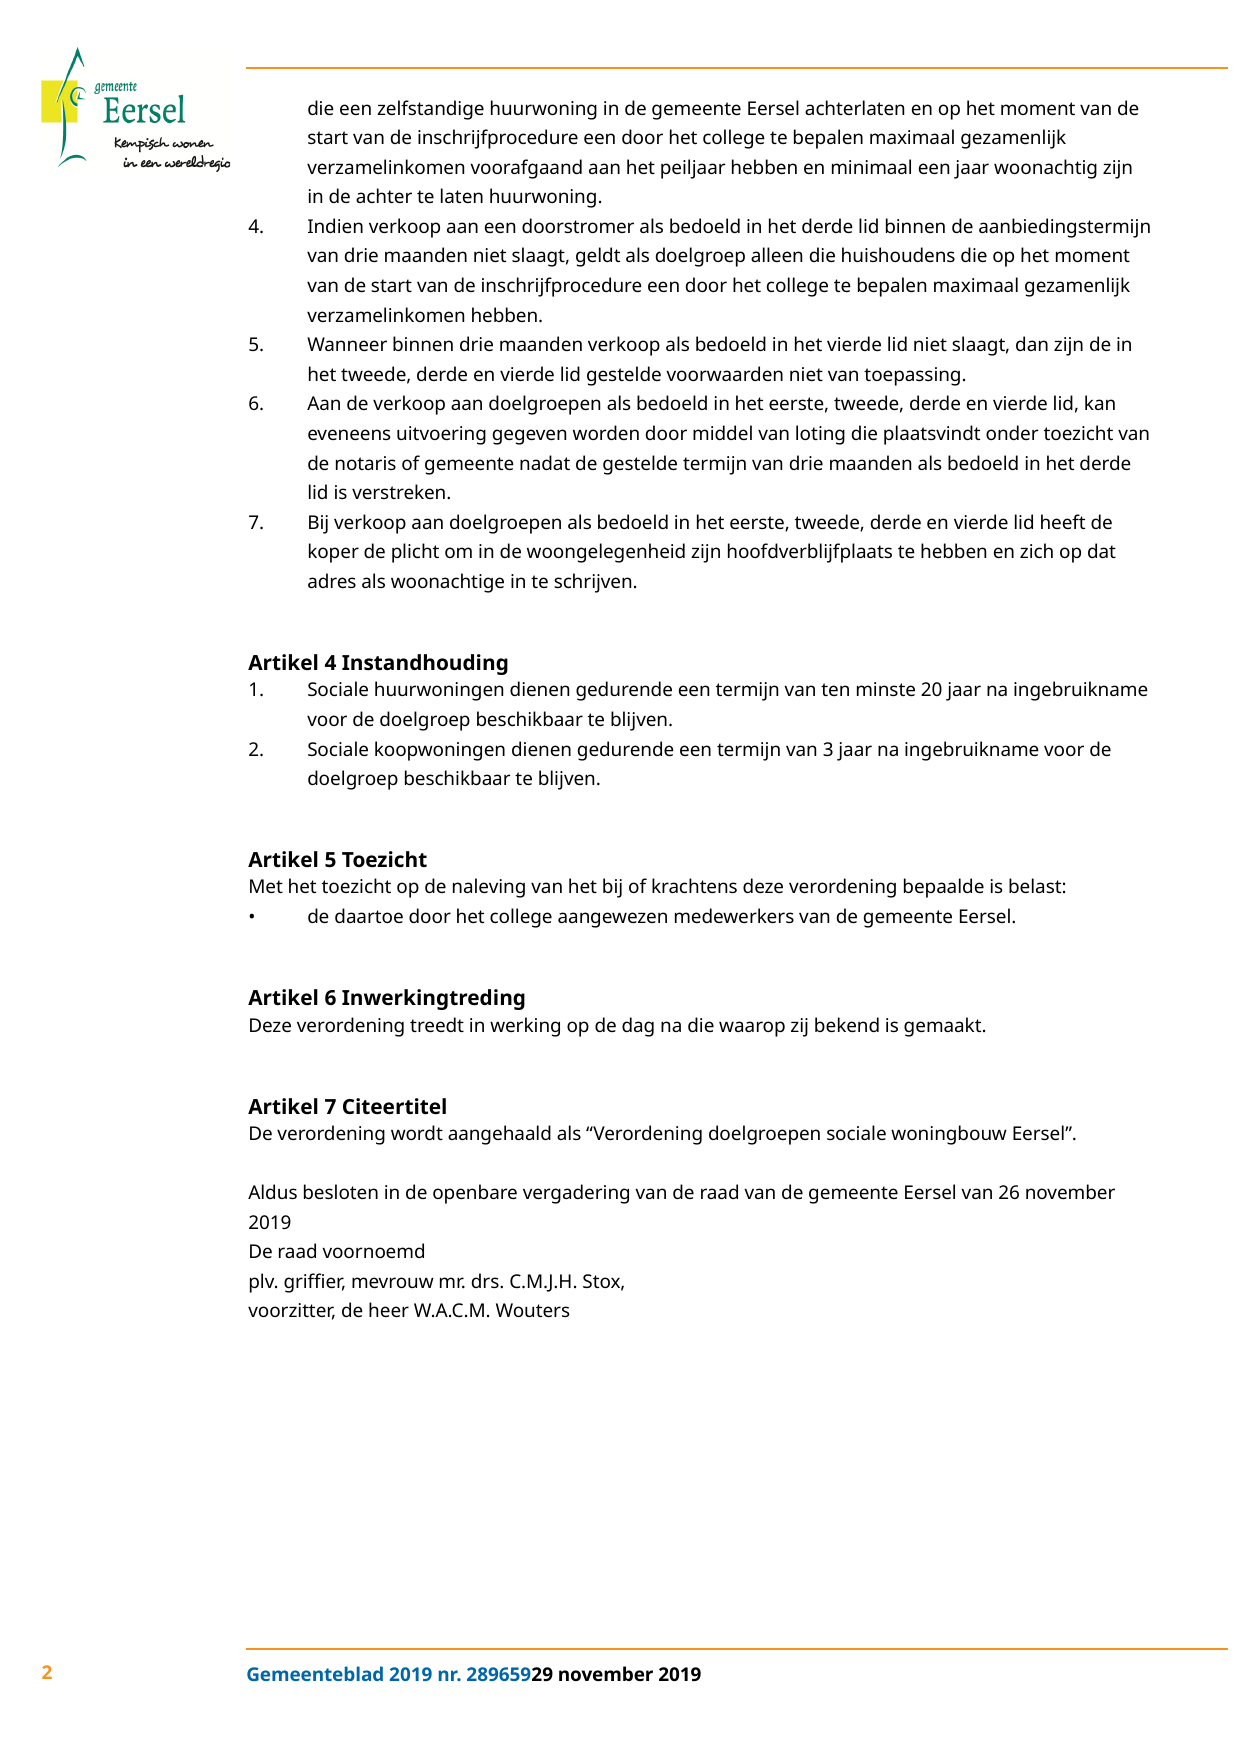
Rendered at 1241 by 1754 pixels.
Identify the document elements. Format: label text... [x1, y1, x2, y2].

text Artikel 4 Instandhouding [248, 648, 1152, 677]
text Artikel 7 Citeertitel [248, 1092, 1152, 1120]
list Sociale koopwoningen dienen gedurende een termijn van 3 jaar na ingebruikname voor de doelgroep beschikbaar te blijven. [248, 736, 1152, 791]
text Deze verordening treedt in werking op de dag na die waarop zij bekend is gemaakt. [248, 1012, 1152, 1037]
text voorzitter, de heer W.A.C.M. Wouters [248, 1298, 1152, 1323]
text plv. griffier, mevrouw mr. drs. C.M.J.H. Stox, [248, 1268, 1152, 1294]
picture [41, 47, 231, 172]
text Artikel 6 Inwerkingtreding [248, 983, 1152, 1012]
list Indien verkoop aan een doorstromer als bedoeld in het derde lid binnen de aanbiedingstermijn van drie maanden niet slaagt, geldt als doelgroep alleen die huishoudens die op het moment van de start van de inschrijfprocedure een door het college te bepalen maximaal gezamenlijk verzamelinkomen hebben. [248, 213, 1152, 328]
list de daartoe door het college aangewezen medewerkers van de gemeente Eersel. [248, 903, 1152, 929]
text De raad voornoemd [248, 1238, 1152, 1264]
text Aldus besloten in de openbare vergadering van de raad van de gemeente Eersel van 26 november 2019 [248, 1179, 1152, 1235]
list Bij verkoop aan doelgroepen als bedoeld in het eerste, tweede, derde en vierde lid heeft de koper de plicht om in de woongelegenheid zijn hoofdverblijfplaats te hebben en zich op dat adres als woonachtige in te schrijven. [248, 509, 1152, 594]
text Met het toezicht op de naleving van het bij of krachtens deze verordening bepaalde is belast: [248, 874, 1152, 899]
text De verordening wordt aangehaald als “Verordening doelgroepen sociale woningbouw Eersel”. [248, 1120, 1152, 1146]
list Aan de verkoop aan doelgroepen als bedoeld in het eerste, tweede, derde en vierde lid, kan eveneens uitvoering gegeven worden door middel van loting die plaatsvindt onder toezicht van de notaris of gemeente nadat de gestelde termijn van drie maanden als bedoeld in het derde lid is verstreken. [248, 391, 1152, 505]
list Sociale huurwoningen dienen gedurende een termijn van ten minste 20 jaar na ingebruikname voor de doelgroep beschikbaar te blijven. [248, 677, 1152, 732]
text Artikel 5 Toezicht [248, 845, 1152, 874]
list Wanneer binnen drie maanden verkoop als bedoeld in het vierde lid niet slaagt, dan zijn de in het tweede, derde en vierde lid gestelde voorwaarden niet van toepassing. [248, 331, 1152, 387]
list die een zelfstandige huurwoning in de gemeente Eersel achterlaten en op het moment van de start van de inschrijfprocedure een door het college te bepalen maximaal gezamenlijk verzamelinkomen voorafgaand aan het peiljaar hebben en minimaal een jaar woonachtig zijn in de achter te laten huurwoning. [248, 95, 1152, 209]
